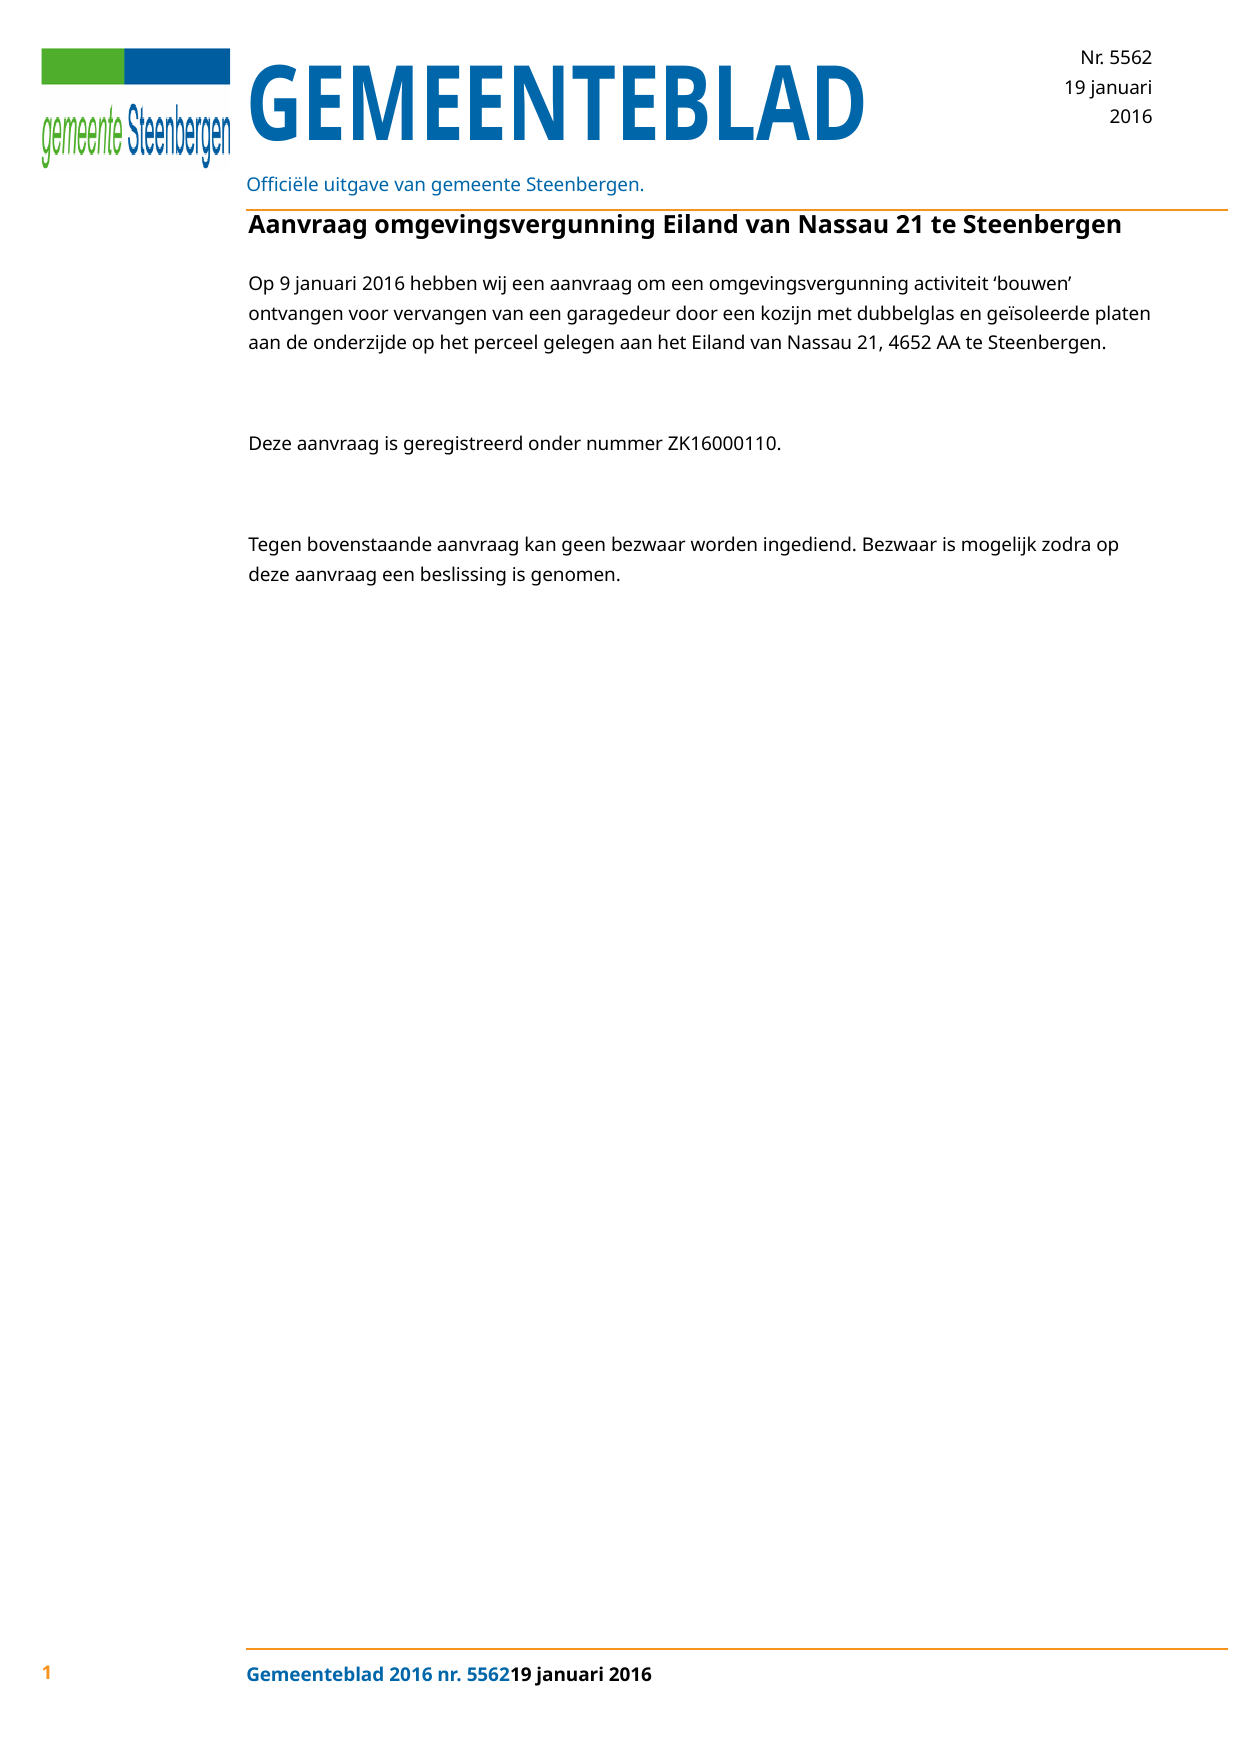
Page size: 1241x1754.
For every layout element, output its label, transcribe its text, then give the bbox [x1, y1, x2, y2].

picture [41, 47, 231, 172]
text Deze aanvraag is geregistreerd onder nummer ZK16000110. [248, 430, 1152, 456]
text Op 9 januari 2016 hebben wij een aanvraag om een omgevingsvergunning activiteit ‘bouwen’ ontvangen voor vervangen van een garagedeur door een kozijn met dubbelglas en geïsoleerde platen aan de onderzijde op het perceel gelegen aan het Eiland van Nassau 21, 4652 AA te Steenbergen. [248, 270, 1152, 355]
text Tegen bovenstaande aanvraag kan geen bezwaar worden ingediend. Bezwaar is mogelijk zodra op deze aanvraag een beslissing is genomen. [248, 531, 1152, 586]
text Aanvraag omgevingsvergunning Eiland van Nassau 21 te Steenbergen [248, 211, 1152, 241]
